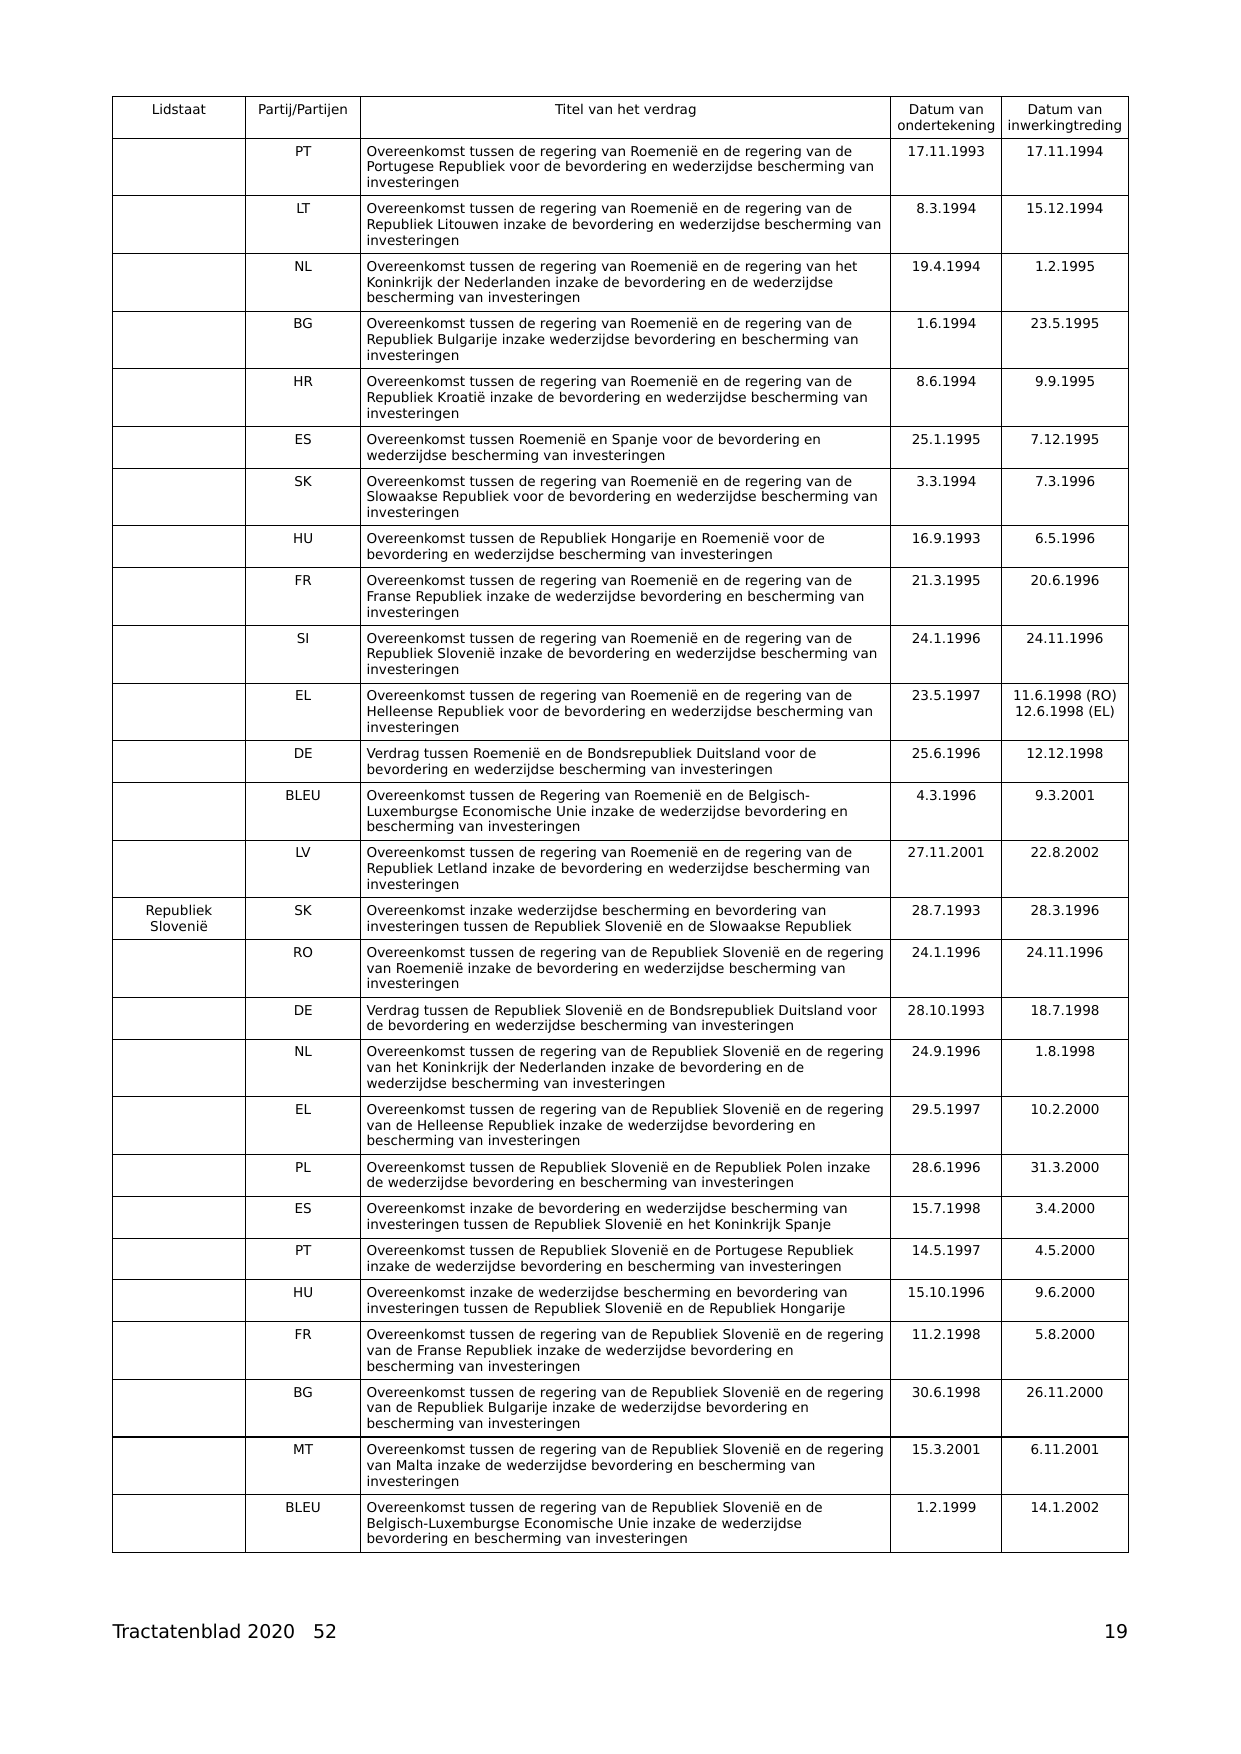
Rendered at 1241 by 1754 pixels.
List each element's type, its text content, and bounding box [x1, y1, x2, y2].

table_cell 1.2.1995 [1002, 254, 1128, 311]
table_cell Overeenkomst tussen de regering van de Republiek Slovenië en de regering van de Republiek Bulgarije inzake de wederzijdse bevordering en bescherming van investeringen [361, 1380, 890, 1436]
table_cell MT [246, 1438, 360, 1494]
table_cell 1.8.1998 [1002, 1040, 1128, 1096]
table_cell Overeenkomst tussen de regering van Roemenië en de regering van het Koninkrijk der Nederlanden inzake de bevordering en de wederzijdse bescherming van investeringen [361, 254, 890, 311]
table_cell Republiek Slovenië [113, 898, 245, 939]
table_cell [113, 1380, 245, 1436]
table_header Titel van het verdrag [361, 97, 890, 138]
table_cell [113, 1495, 245, 1552]
table_cell FR [246, 1322, 360, 1379]
table_cell LT [246, 196, 360, 253]
table_cell 28.6.1996 [891, 1155, 1001, 1196]
table_cell PT [246, 139, 360, 195]
table_cell 11.6.1998 (RO) 12.6.1998 (EL) [1002, 684, 1128, 740]
table_cell [113, 684, 245, 740]
table_cell 26.11.2000 [1002, 1380, 1128, 1436]
table_cell 15.12.1994 [1002, 196, 1128, 253]
table_cell 15.7.1998 [891, 1197, 1001, 1237]
table_cell 28.3.1996 [1002, 898, 1128, 939]
table_cell Overeenkomst tussen de regering van Roemenië en de regering van de Portugese Republiek voor de bevordering en wederzijdse bescherming van investeringen [361, 139, 890, 195]
table_cell 8.6.1994 [891, 369, 1001, 426]
table_cell 17.11.1994 [1002, 139, 1128, 195]
table_header Lidstaat [113, 97, 245, 138]
table_cell [113, 1438, 245, 1494]
table_cell Overeenkomst tussen de regering van Roemenië en de regering van de Republiek Slovenië inzake de bevordering en wederzijdse bescherming van investeringen [361, 626, 890, 682]
table_cell HU [246, 1280, 360, 1321]
table_cell [113, 1155, 245, 1196]
table_cell Overeenkomst tussen de regering van de Republiek Slovenië en de regering van Roemenië inzake de bevordering en wederzijdse bescherming van investeringen [361, 940, 890, 997]
table_cell 1.6.1994 [891, 312, 1001, 368]
table_cell 16.9.1993 [891, 526, 1001, 567]
table_cell [113, 1040, 245, 1096]
table_cell BG [246, 1380, 360, 1436]
table_cell 15.3.2001 [891, 1438, 1001, 1494]
table_cell 5.8.2000 [1002, 1322, 1128, 1379]
table_cell [113, 254, 245, 311]
table_cell 11.2.1998 [891, 1322, 1001, 1379]
table_cell Verdrag tussen de Republiek Slovenië en de Bondsrepubliek Duitsland voor de bevordering en wederzijdse bescherming van investeringen [361, 998, 890, 1038]
table_cell Overeenkomst tussen de regering van Roemenië en de regering van de Republiek Litouwen inzake de bevordering en wederzijdse bescherming van investeringen [361, 196, 890, 253]
table_cell 3.4.2000 [1002, 1197, 1128, 1237]
table_cell [113, 469, 245, 525]
table_cell HR [246, 369, 360, 426]
table_cell Overeenkomst tussen de regering van Roemenië en de regering van de Republiek Bulgarije inzake wederzijdse bevordering en bescherming van investeringen [361, 312, 890, 368]
table_cell BLEU [246, 783, 360, 839]
table_cell 18.7.1998 [1002, 998, 1128, 1038]
table_cell [113, 841, 245, 897]
table_cell ES [246, 427, 360, 468]
table_cell 23.5.1997 [891, 684, 1001, 740]
table_cell BLEU [246, 1495, 360, 1552]
table_cell 30.6.1998 [891, 1380, 1001, 1436]
table_cell 1.2.1999 [891, 1495, 1001, 1552]
table_cell Overeenkomst tussen de Republiek Slovenië en de Republiek Polen inzake de wederzijdse bevordering en bescherming van investeringen [361, 1155, 890, 1196]
table_cell Overeenkomst tussen de regering van Roemenië en de regering van de Franse Republiek inzake de wederzijdse bevordering en bescherming van investeringen [361, 568, 890, 625]
table_cell 15.10.1996 [891, 1280, 1001, 1321]
table_cell DE [246, 741, 360, 782]
table_cell Verdrag tussen Roemenië en de Bondsrepubliek Duitsland voor de bevordering en wederzijdse bescherming van investeringen [361, 741, 890, 782]
table_cell [113, 741, 245, 782]
table_cell Overeenkomst inzake wederzijdse bescherming en bevordering van investeringen tussen de Republiek Slovenië en de Slowaakse Republiek [361, 898, 890, 939]
table_cell Overeenkomst tussen de regering van de Republiek Slovenië en de regering van het Koninkrijk der Nederlanden inzake de bevordering en de wederzijdse bescherming van investeringen [361, 1040, 890, 1096]
table_cell Overeenkomst tussen de Republiek Hongarije en Roemenië voor de bevordering en wederzijdse bescherming van investeringen [361, 526, 890, 567]
table_cell Overeenkomst tussen de Regering van Roemenië en de Belgisch-Luxemburgse Economische Unie inzake de wederzijdse bevordering en bescherming van investeringen [361, 783, 890, 839]
table_cell Overeenkomst inzake de wederzijdse bescherming en bevordering van investeringen tussen de Republiek Slovenië en de Republiek Hongarije [361, 1280, 890, 1321]
table_header Datum van ondertekening [891, 97, 1001, 138]
table_cell 25.6.1996 [891, 741, 1001, 782]
table_cell HU [246, 526, 360, 567]
table_cell Overeenkomst tussen de regering van de Republiek Slovenië en de regering van de Helleense Republiek inzake de wederzijdse bevordering en bescherming van investeringen [361, 1097, 890, 1154]
table_cell Overeenkomst tussen de regering van de Republiek Slovenië en de regering van de Franse Republiek inzake de wederzijdse bevordering en bescherming van investeringen [361, 1322, 890, 1379]
table_cell [113, 139, 245, 195]
table_cell 29.5.1997 [891, 1097, 1001, 1154]
table_cell [113, 1197, 245, 1237]
table_cell PL [246, 1155, 360, 1196]
table_cell 7.12.1995 [1002, 427, 1128, 468]
table_cell Overeenkomst tussen de regering van Roemenië en de regering van de Republiek Letland inzake de bevordering en wederzijdse bescherming van investeringen [361, 841, 890, 897]
table_cell NL [246, 254, 360, 311]
table_cell 24.1.1996 [891, 940, 1001, 997]
table_cell SK [246, 469, 360, 525]
table_cell 9.3.2001 [1002, 783, 1128, 839]
table_cell [113, 526, 245, 567]
table_header Datum van inwerkingtreding [1002, 97, 1128, 138]
table_cell [113, 1322, 245, 1379]
table_cell 24.11.1996 [1002, 626, 1128, 682]
table_cell SK [246, 898, 360, 939]
table_cell Overeenkomst tussen de Republiek Slovenië en de Portugese Republiek inzake de wederzijdse bevordering en bescherming van investeringen [361, 1239, 890, 1279]
table_cell Overeenkomst tussen de regering van Roemenië en de regering van de Republiek Kroatië inzake de bevordering en wederzijdse bescherming van investeringen [361, 369, 890, 426]
table_cell [113, 427, 245, 468]
table_cell EL [246, 1097, 360, 1154]
table_cell 9.6.2000 [1002, 1280, 1128, 1321]
table_cell BG [246, 312, 360, 368]
table_cell [113, 998, 245, 1038]
table_cell EL [246, 684, 360, 740]
table_cell 24.9.1996 [891, 1040, 1001, 1096]
table_cell 27.11.2001 [891, 841, 1001, 897]
table_cell 6.11.2001 [1002, 1438, 1128, 1494]
table_cell 20.6.1996 [1002, 568, 1128, 625]
table_cell FR [246, 568, 360, 625]
table_cell [113, 940, 245, 997]
table_cell [113, 568, 245, 625]
table_cell 4.5.2000 [1002, 1239, 1128, 1279]
table_cell 12.12.1998 [1002, 741, 1128, 782]
table_cell 7.3.1996 [1002, 469, 1128, 525]
table_cell 9.9.1995 [1002, 369, 1128, 426]
table_cell 14.5.1997 [891, 1239, 1001, 1279]
table_cell [113, 1280, 245, 1321]
table_cell LV [246, 841, 360, 897]
table_cell 21.3.1995 [891, 568, 1001, 625]
table_cell 19.4.1994 [891, 254, 1001, 311]
table_cell 28.7.1993 [891, 898, 1001, 939]
table_cell [113, 312, 245, 368]
table_cell 6.5.1996 [1002, 526, 1128, 567]
table_cell [113, 626, 245, 682]
table_cell DE [246, 998, 360, 1038]
table_cell Overeenkomst tussen Roemenië en Spanje voor de bevordering en wederzijdse bescherming van investeringen [361, 427, 890, 468]
table_cell Overeenkomst inzake de bevordering en wederzijdse bescherming van investeringen tussen de Republiek Slovenië en het Koninkrijk Spanje [361, 1197, 890, 1237]
table_cell [113, 196, 245, 253]
table_header Partij/Partijen [246, 97, 360, 138]
table_cell [113, 1239, 245, 1279]
table_cell 8.3.1994 [891, 196, 1001, 253]
table_cell 3.3.1994 [891, 469, 1001, 525]
table_cell ES [246, 1197, 360, 1237]
table_cell 4.3.1996 [891, 783, 1001, 839]
table_cell Overeenkomst tussen de regering van Roemenië en de regering van de Helleense Republiek voor de bevordering en wederzijdse bescherming van investeringen [361, 684, 890, 740]
table_cell NL [246, 1040, 360, 1096]
table_cell [113, 783, 245, 839]
table_cell [113, 369, 245, 426]
table_cell RO [246, 940, 360, 997]
table_cell 31.3.2000 [1002, 1155, 1128, 1196]
table_cell [113, 1097, 245, 1154]
table_cell 24.11.1996 [1002, 940, 1128, 997]
table_cell 24.1.1996 [891, 626, 1001, 682]
table_cell Overeenkomst tussen de regering van de Republiek Slovenië en de regering van Malta inzake de wederzijdse bevordering en bescherming van investeringen [361, 1438, 890, 1494]
table_cell 10.2.2000 [1002, 1097, 1128, 1154]
table_cell 14.1.2002 [1002, 1495, 1128, 1552]
table_cell 17.11.1993 [891, 139, 1001, 195]
table_cell 22.8.2002 [1002, 841, 1128, 897]
table_cell 25.1.1995 [891, 427, 1001, 468]
table_cell SI [246, 626, 360, 682]
table_cell PT [246, 1239, 360, 1279]
table_cell 23.5.1995 [1002, 312, 1128, 368]
table_cell Overeenkomst tussen de regering van de Republiek Slovenië en de Belgisch-Luxemburgse Economische Unie inzake de wederzijdse bevordering en bescherming van investeringen [361, 1495, 890, 1552]
table_cell 28.10.1993 [891, 998, 1001, 1038]
table_cell Overeenkomst tussen de regering van Roemenië en de regering van de Slowaakse Republiek voor de bevordering en wederzijdse bescherming van investeringen [361, 469, 890, 525]
